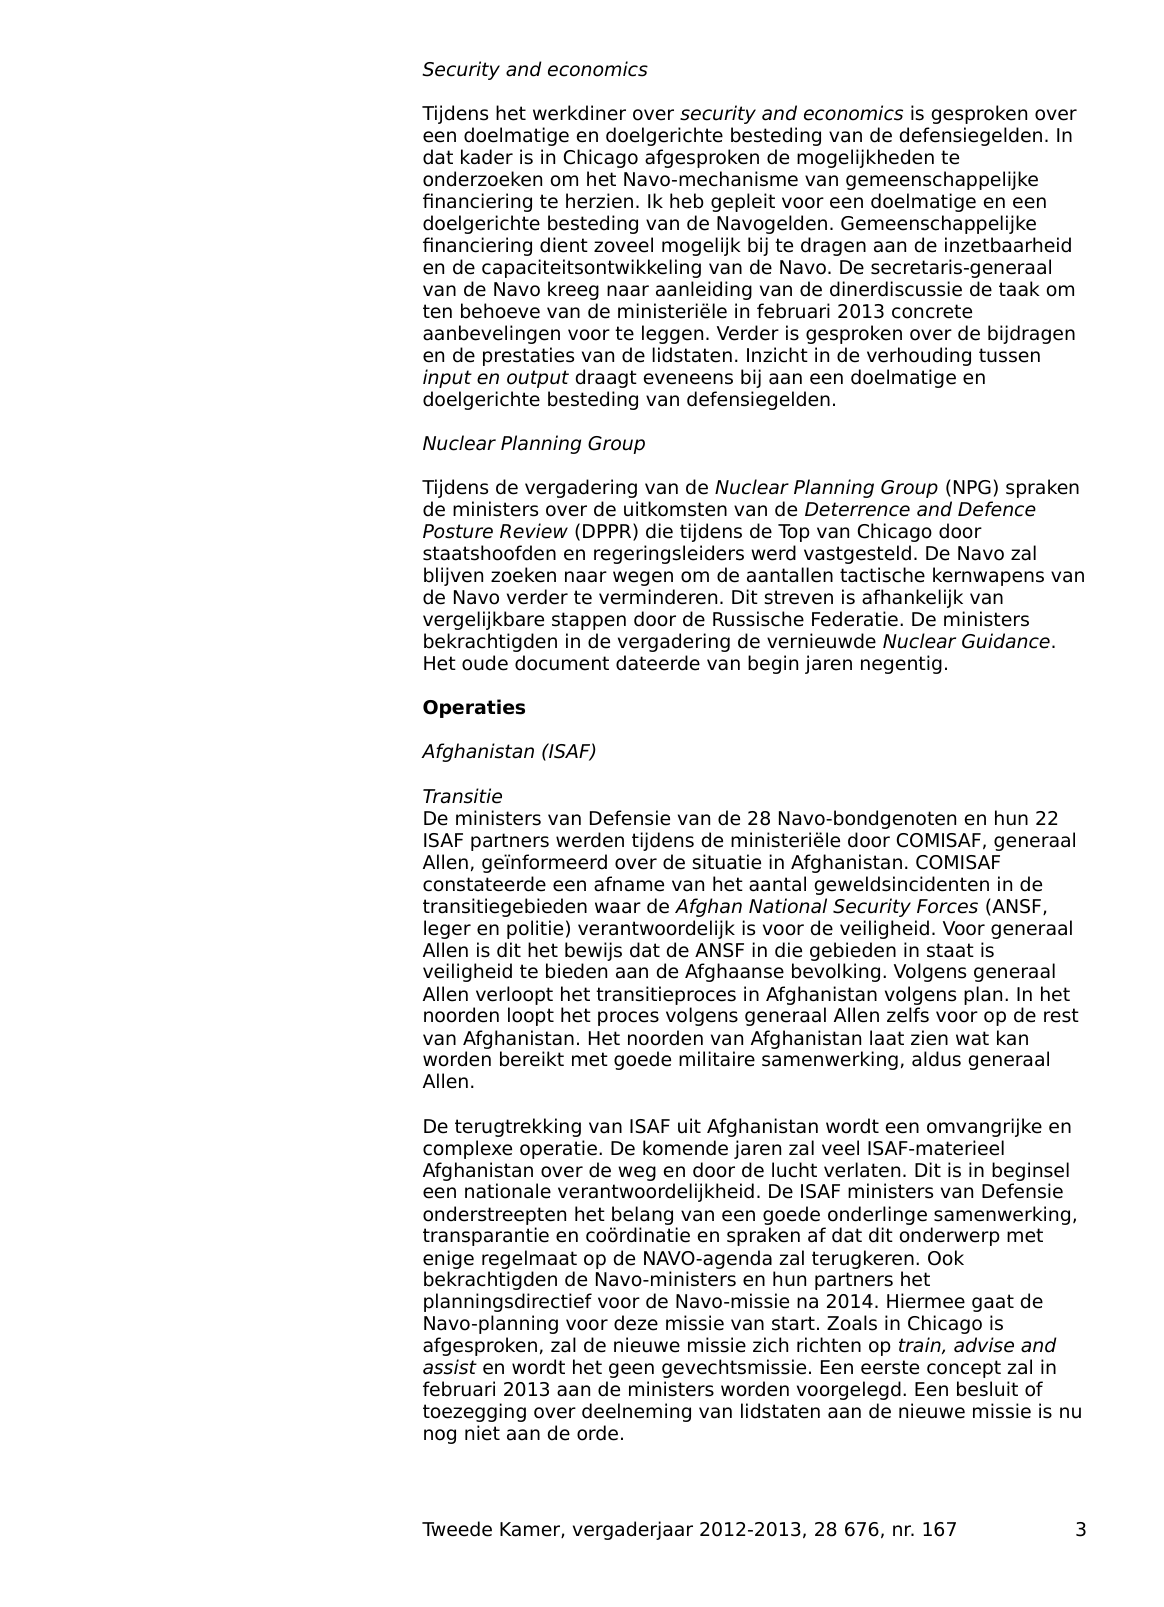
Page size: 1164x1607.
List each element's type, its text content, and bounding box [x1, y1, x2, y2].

text Tijdens de vergadering van de Nuclear Planning Group (NPG) spraken de ministers over de uitkomsten van de Deterrence and Defence Posture Review (DPPR) die tijdens de Top van Chicago door staatshoofden en regeringsleiders werd vastgesteld. De Navo zal blijven zoeken naar wegen om de aantallen tactische kernwapens van de Navo verder te verminderen. Dit streven is afhankelijk van vergelijkbare stappen door de Russische Federatie. De ministers bekrachtigden in de vergadering de vernieuwde Nuclear Guidance. Het oude document dateerde van begin jaren negentig. [422, 477, 1087, 675]
subtitle Nuclear Planning Group [422, 433, 1087, 455]
subtitle Operaties [422, 697, 1087, 719]
text De ministers van Defensie van de 28 Navo-bondgenoten en hun 22 ISAF partners werden tijdens de ministeriële door COMISAF, generaal Allen, geïnformeerd over de situatie in Afghanistan. COMISAF constateerde een afname van het aantal geweldsincidenten in de transitiegebieden waar de Afghan National Security Forces (ANSF, leger en politie) verantwoordelijk is voor de veiligheid. Voor generaal Allen is dit het bewijs dat de ANSF in die gebieden in staat is veiligheid te bieden aan de Afghaanse bevolking. Volgens generaal Allen verloopt het transitieproces in Afghanistan volgens plan. In het noorden loopt het proces volgens generaal Allen zelfs voor op de rest van Afghanistan. Het noorden van Afghanistan laat zien wat kan worden bereikt met goede militaire samenwerking, aldus generaal Allen. [422, 808, 1087, 1093]
subtitle Security and economics [422, 59, 1087, 81]
subtitle Afghanistan (ISAF) [422, 741, 1087, 763]
text Tijdens het werkdiner over security and economics is gesproken over een doelmatige en doelgerichte besteding van de defensiegelden. In dat kader is in Chicago afgesproken de mogelijkheden te onderzoeken om het Navo-mechanisme van gemeenschappelijke financiering te herzien. Ik heb gepleit voor een doelmatige en een doelgerichte besteding van de Navogelden. Gemeenschappelijke financiering dient zoveel mogelijk bij te dragen aan de inzetbaarheid en de capaciteitsontwikkeling van de Navo. De secretaris-generaal van de Navo kreeg naar aanleiding van de dinerdiscussie de taak om ten behoeve van de ministeriële in februari 2013 concrete aanbevelingen voor te leggen. Verder is gesproken over de bijdragen en de prestaties van de lidstaten. Inzicht in de verhouding tussen input en output draagt eveneens bij aan een doelmatige en doelgerichte besteding van defensiegelden. [422, 103, 1087, 411]
subtitle Transitie [422, 786, 1087, 808]
text De terugtrekking van ISAF uit Afghanistan wordt een omvangrijke en complexe operatie. De komende jaren zal veel ISAF-materieel Afghanistan over de weg en door de lucht verlaten. Dit is in beginsel een nationale verantwoordelijkheid. De ISAF ministers van Defensie onderstreepten het belang van een goede onderlinge samenwerking, transparantie en coördinatie en spraken af dat dit onderwerp met enige regelmaat op de NAVO-agenda zal terugkeren. Ook bekrachtigden de Navo-ministers en hun partners het planningsdirectief voor de Navo-missie na 2014. Hiermee gaat de Navo-planning voor deze missie van start. Zoals in Chicago is afgesproken, zal de nieuwe missie zich richten op train, advise and assist en wordt het geen gevechtsmissie. Een eerste concept zal in februari 2013 aan de ministers worden voorgelegd. Een besluit of toezegging over deelneming van lidstaten aan de nieuwe missie is nu nog niet aan de orde. [422, 1116, 1087, 1445]
